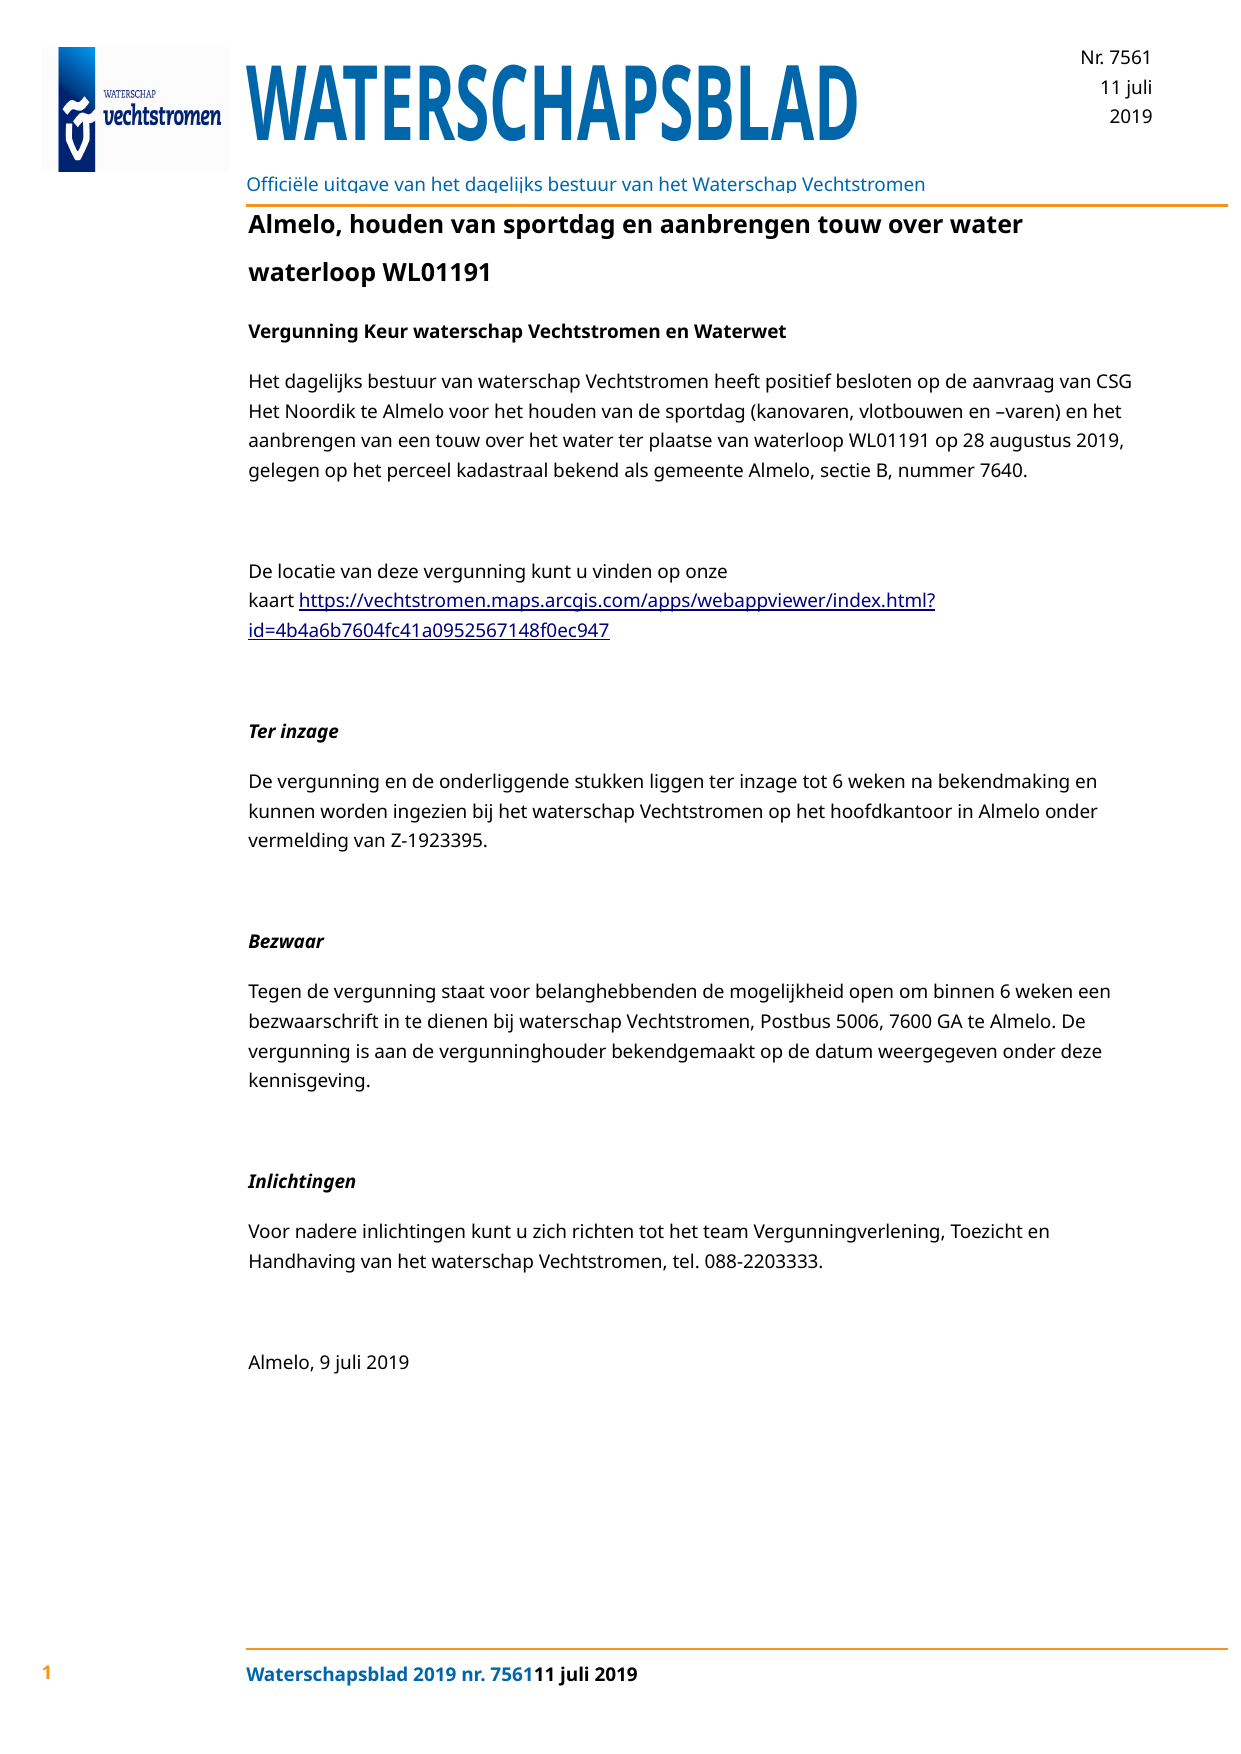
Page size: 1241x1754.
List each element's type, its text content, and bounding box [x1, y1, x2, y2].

text De vergunning en de onderliggende stukken liggen ter inzage tot 6 weken na bekendmaking en kunnen worden ingezien bij het waterschap Vechtstromen op het hoofdkantoor in Almelo onder vermelding van Z-1923395. [248, 768, 1152, 853]
text Tegen de vergunning staat voor belanghebbenden de mogelijkheid open om binnen 6 weken een bezwaarschrift in te dienen bij waterschap Vechtstromen, Postbus 5006, 7600 GA te Almelo. De vergunning is aan de vergunninghouder bekendgemaakt op de datum weergegeven onder deze kennisgeving. [248, 979, 1152, 1093]
text Het dagelijks bestuur van waterschap Vechtstromen heeft positief besloten op de aanvraag van CSG Het Noordik te Almelo voor het houden van de sportdag (kanovaren, vlotbouwen en –varen) en het aanbrengen van een touw over het water ter plaatse van waterloop WL01191 op 28 augustus 2019, gelegen op het perceel kadastraal bekend als gemeente Almelo, sectie B, nummer 7640. [248, 368, 1152, 483]
picture [41, 47, 231, 172]
text Vergunning Keur waterschap Vechtstromen en Waterwet [248, 318, 1152, 344]
text Ter inzage [248, 718, 1152, 744]
text Voor nadere inlichtingen kunt u zich richten tot het team Vergunningverlening, Toezicht en Handhaving van het waterschap Vechtstromen, tel. 088-2203333. [248, 1219, 1152, 1274]
text Almelo, 9 juli 2019 [248, 1349, 1152, 1375]
text Bezwaar [248, 928, 1152, 954]
text De locatie van deze vergunning kunt u vinden op onze kaart https://vechtstromen.maps.arcgis.com/apps/webappviewer/index.html?id=4b4a6b7604fc41a0952567148f0ec947 [248, 558, 1152, 643]
text Almelo, houden van sportdag en aanbrengen touw over water waterloop WL01191 [248, 207, 1152, 288]
text Inlichtingen [248, 1168, 1152, 1194]
